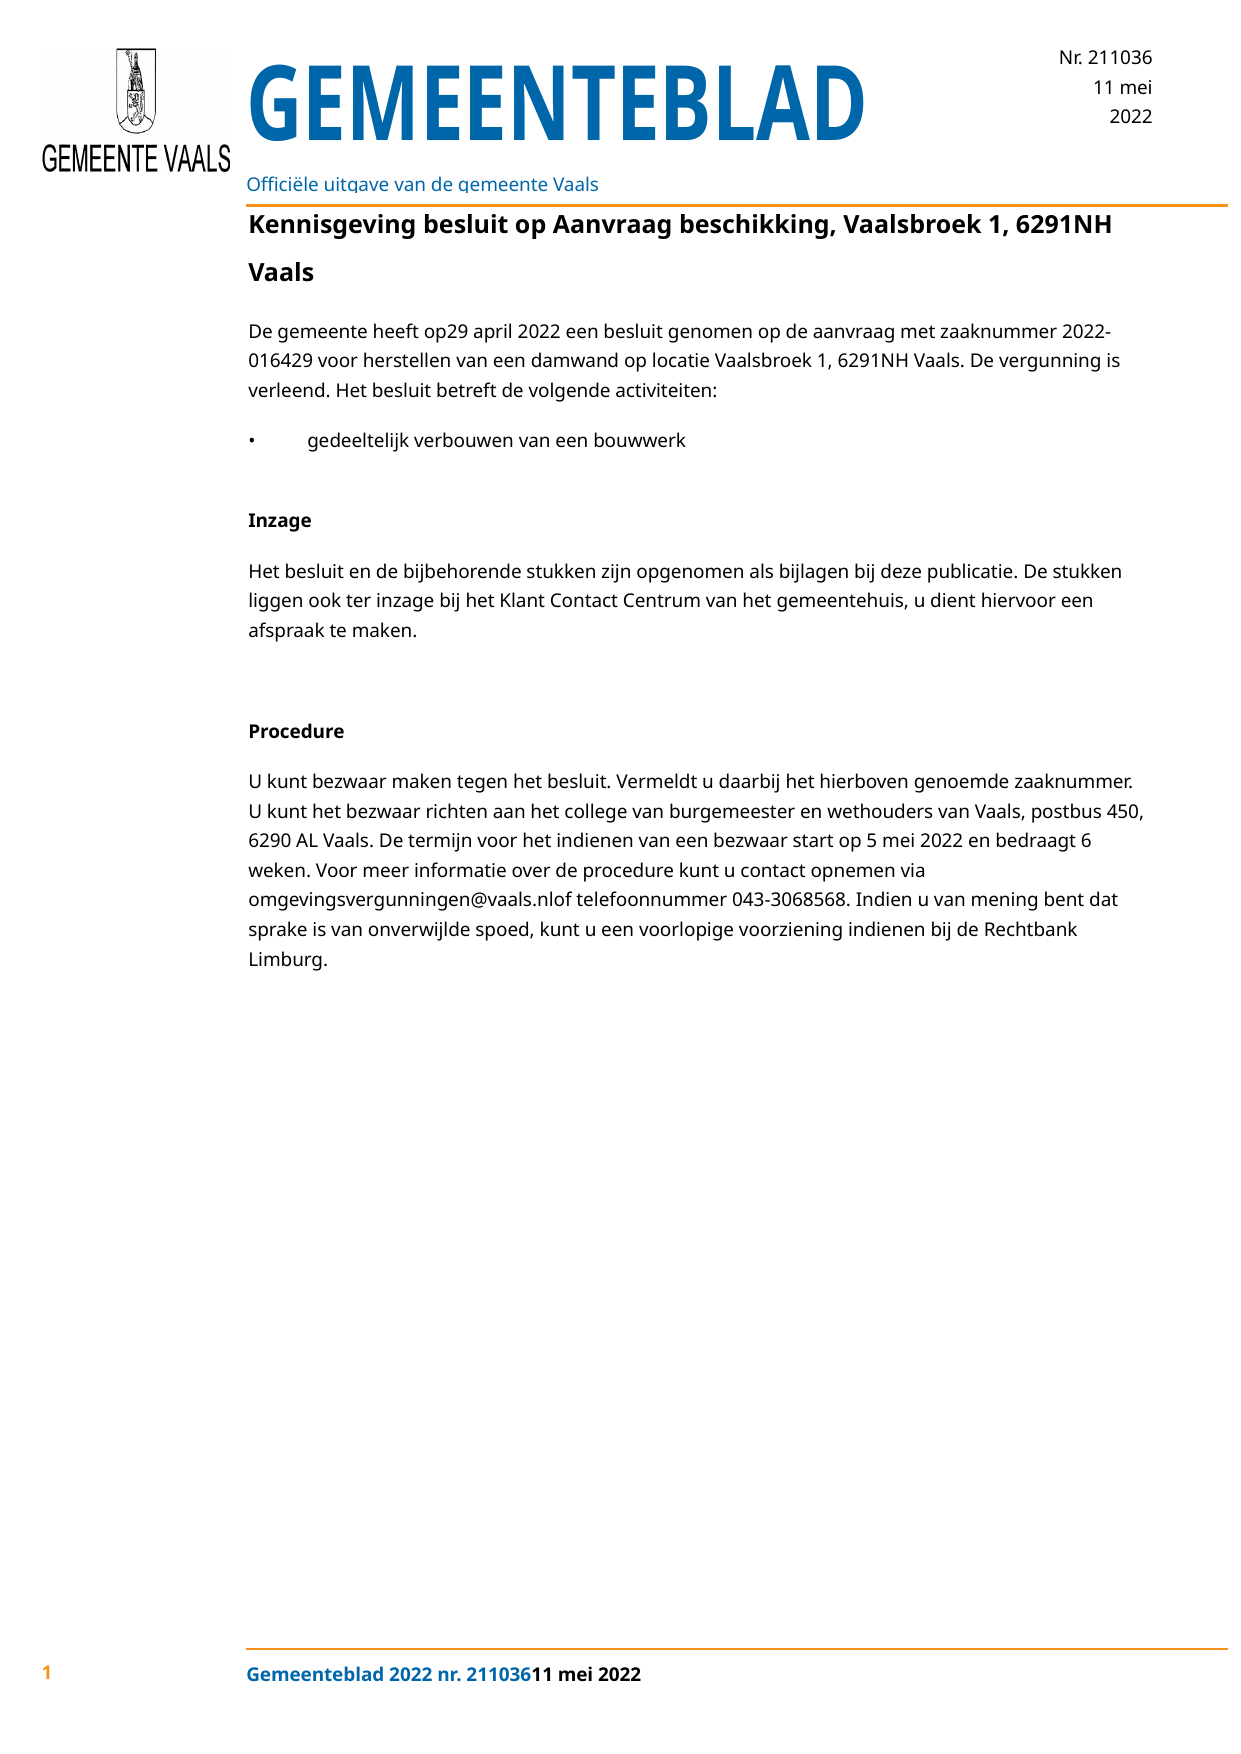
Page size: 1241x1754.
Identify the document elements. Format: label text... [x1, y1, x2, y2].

picture [41, 47, 231, 172]
text Kennisgeving besluit op Aanvraag beschikking, Vaalsbroek 1, 6291NH Vaals [248, 207, 1152, 288]
text U kunt bezwaar maken tegen het besluit. Vermeldt u daarbij het hierboven genoemde zaaknummer. U kunt het bezwaar richten aan het college van burgemeester en wethouders van Vaals, postbus 450, 6290 AL Vaals. De termijn voor het indienen van een bezwaar start op 5 mei 2022 en bedraagt 6 weken. Voor meer informatie over de procedure kunt u contact opnemen via omgevingsvergunningen@vaals.nlof telefoonnummer 043-3068568. Indien u van mening bent dat sprake is van onverwijlde spoed, kunt u een voorlopige voorziening indienen bij de Rechtbank Limburg. [248, 768, 1152, 972]
list gedeeltelijk verbouwen van een bouwwerk [248, 427, 1152, 453]
text Inzage [248, 507, 1152, 533]
text Het besluit en de bijbehorende stukken zijn opgenomen als bijlagen bij deze publicatie. De stukken liggen ook ter inzage bij het Klant Contact Centrum van het gemeentehuis, u dient hiervoor een afspraak te maken. [248, 558, 1152, 643]
text Procedure [248, 718, 1152, 744]
text De gemeente heeft op29 april 2022 een besluit genomen op de aanvraag met zaaknummer 2022-016429 voor herstellen van een damwand op locatie Vaalsbroek 1, 6291NH Vaals. De vergunning is verleend. Het besluit betreft de volgende activiteiten: [248, 318, 1152, 403]
